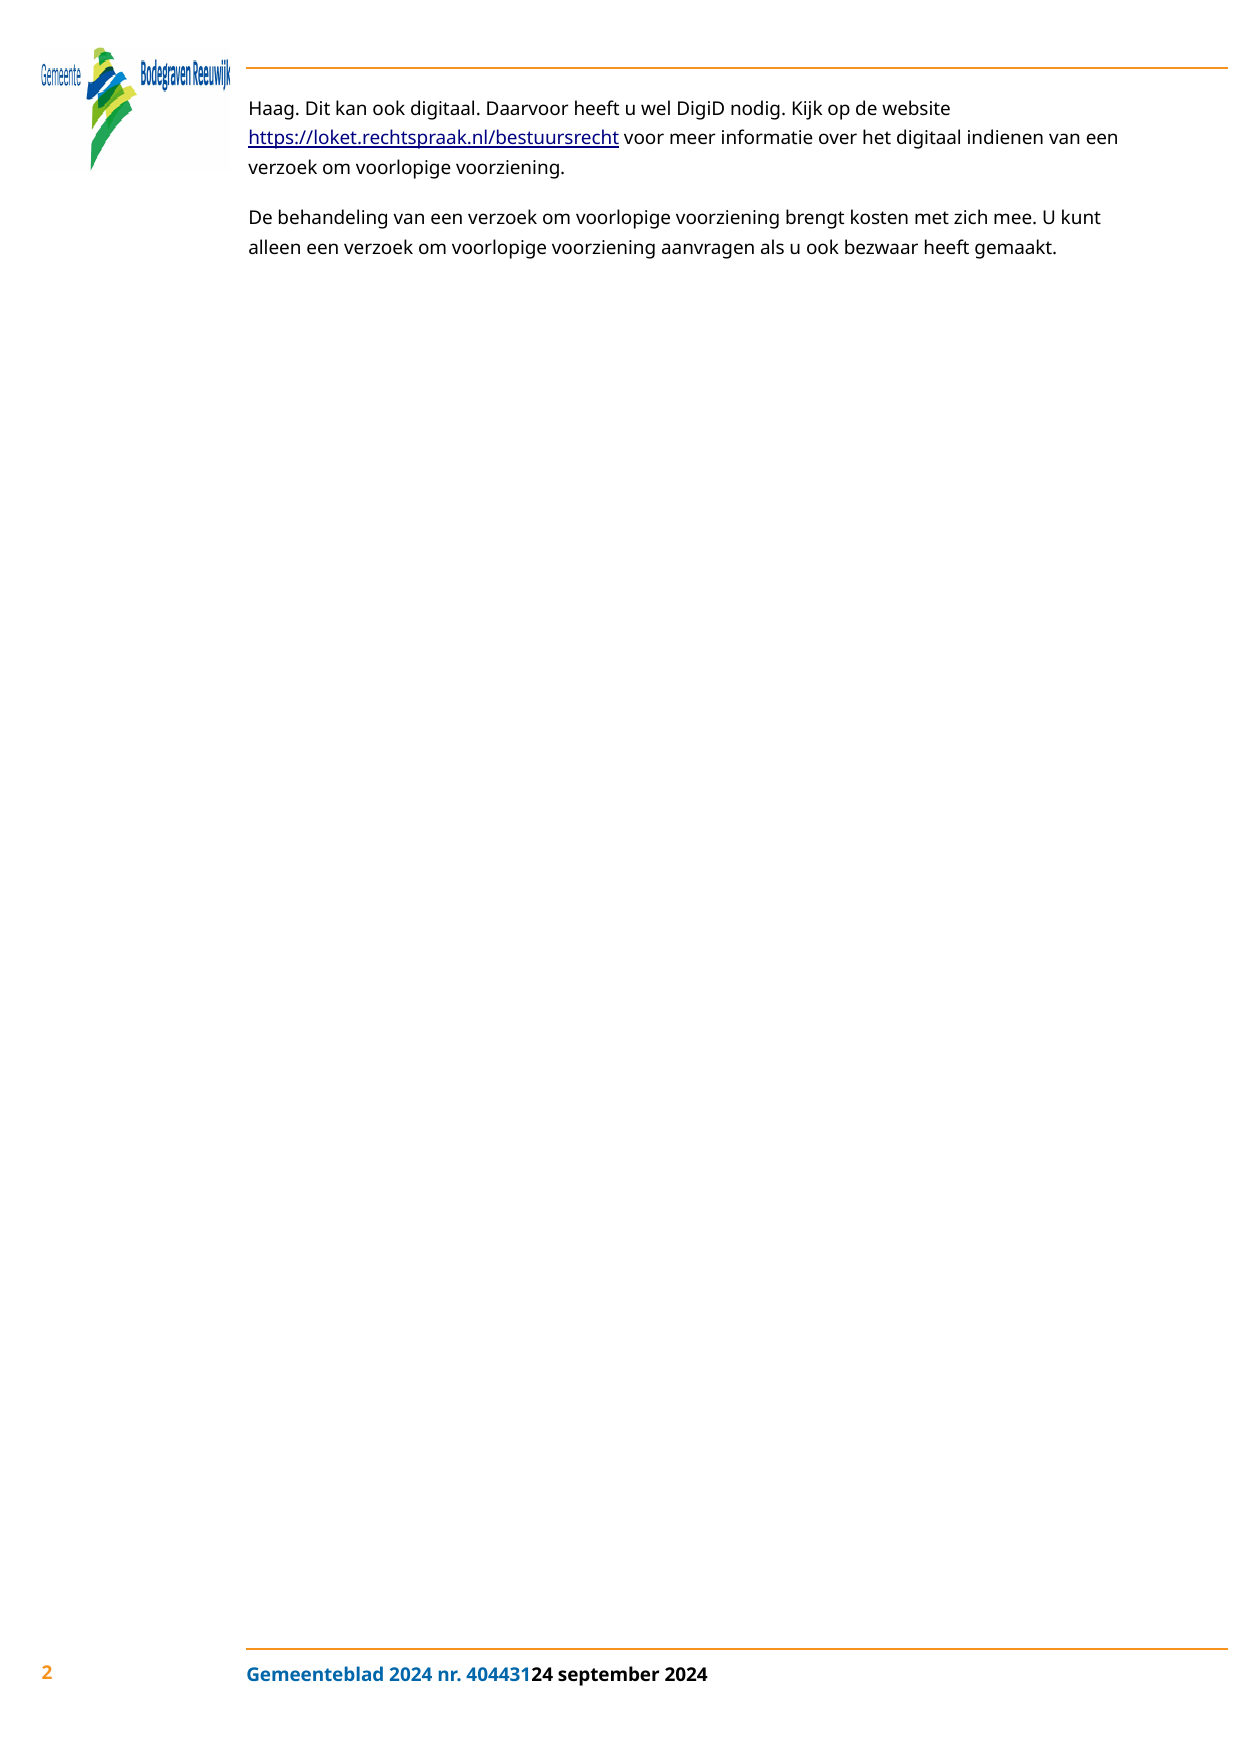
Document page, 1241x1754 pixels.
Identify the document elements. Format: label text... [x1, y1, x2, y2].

picture [41, 47, 231, 172]
text De behandeling van een verzoek om voorlopige voorziening brengt kosten met zich mee. U kunt alleen een verzoek om voorlopige voorziening aanvragen als u ook bezwaar heeft gemaakt. [248, 204, 1152, 260]
text Haag. Dit kan ook digitaal. Daarvoor heeft u wel DigiD nodig. Kijk op de website https://loket.rechtspraak.nl/bestuursrecht voor meer informatie over het digitaal indienen van een verzoek om voorlopige voorziening. [248, 95, 1152, 180]
